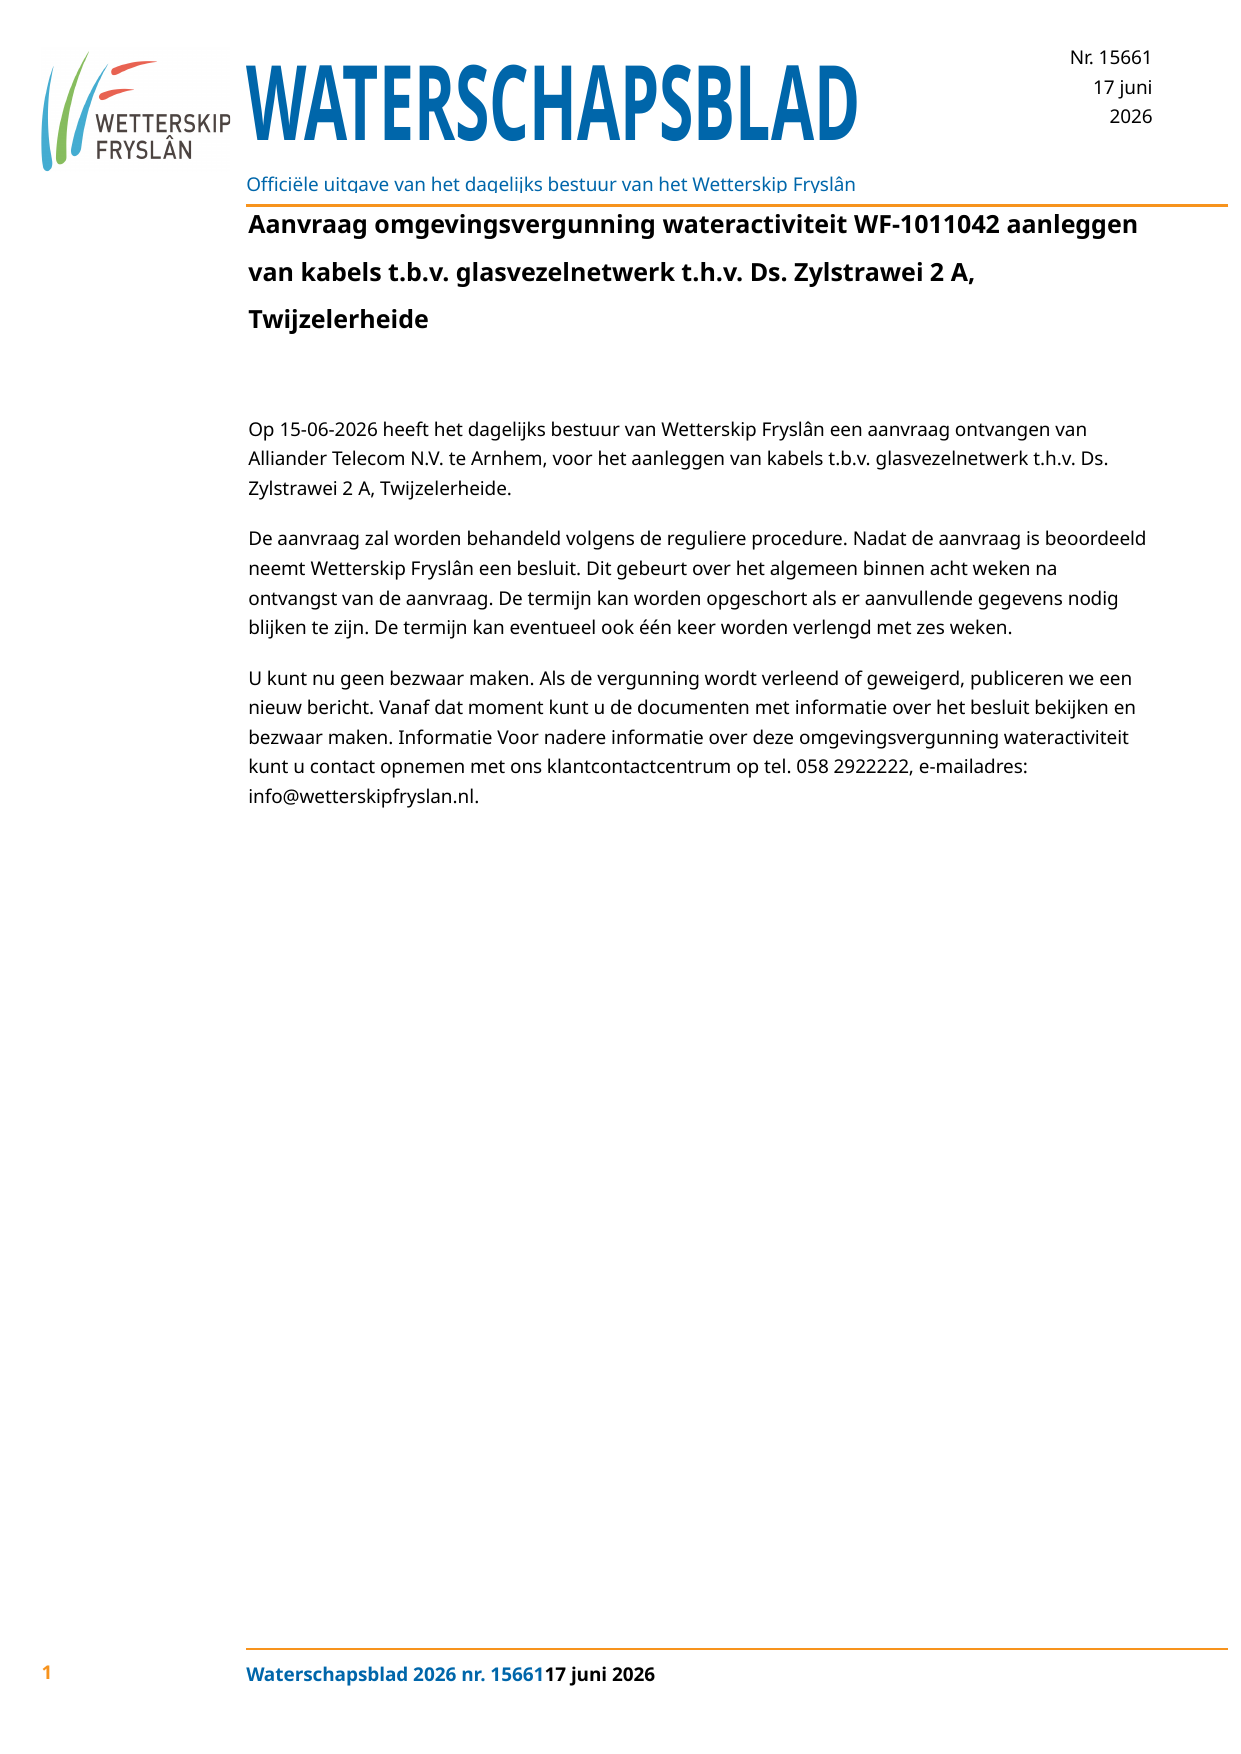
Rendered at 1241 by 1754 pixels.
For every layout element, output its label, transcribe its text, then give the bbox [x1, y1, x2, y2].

text De aanvraag zal worden behandeld volgens de reguliere procedure. Nadat de aanvraag is beoordeeld neemt Wetterskip Fryslân een besluit. Dit gebeurt over het algemeen binnen acht weken na ontvangst van de aanvraag. De termijn kan worden opgeschort als er aanvullende gegevens nodig blijken te zijn. De termijn kan eventueel ook één keer worden verlengd met zes weken. [248, 526, 1152, 640]
picture [41, 47, 231, 172]
text Aanvraag omgevingsvergunning wateractiviteit WF-1011042 aanleggen van kabels t.b.v. glasvezelnetwerk t.h.v. Ds. Zylstrawei 2 A, Twijzelerheide [248, 207, 1152, 336]
text Op 15-06-2026 heeft het dagelijks bestuur van Wetterskip Fryslân een aanvraag ontvangen van Alliander Telecom N.V. te Arnhem, voor het aanleggen van kabels t.b.v. glasvezelnetwerk t.h.v. Ds. Zylstrawei 2 A, Twijzelerheide. [248, 416, 1152, 501]
text U kunt nu geen bezwaar maken. Als de vergunning wordt verleend of geweigerd, publiceren we een nieuw bericht. Vanaf dat moment kunt u de documenten met informatie over het besluit bekijken en bezwaar maken. Informatie Voor nadere informatie over deze omgevingsvergunning wateractiviteit kunt u contact opnemen met ons klantcontactcentrum op tel. 058 2922222, e-mailadres: info@wetterskipfryslan.nl. [248, 665, 1152, 809]
